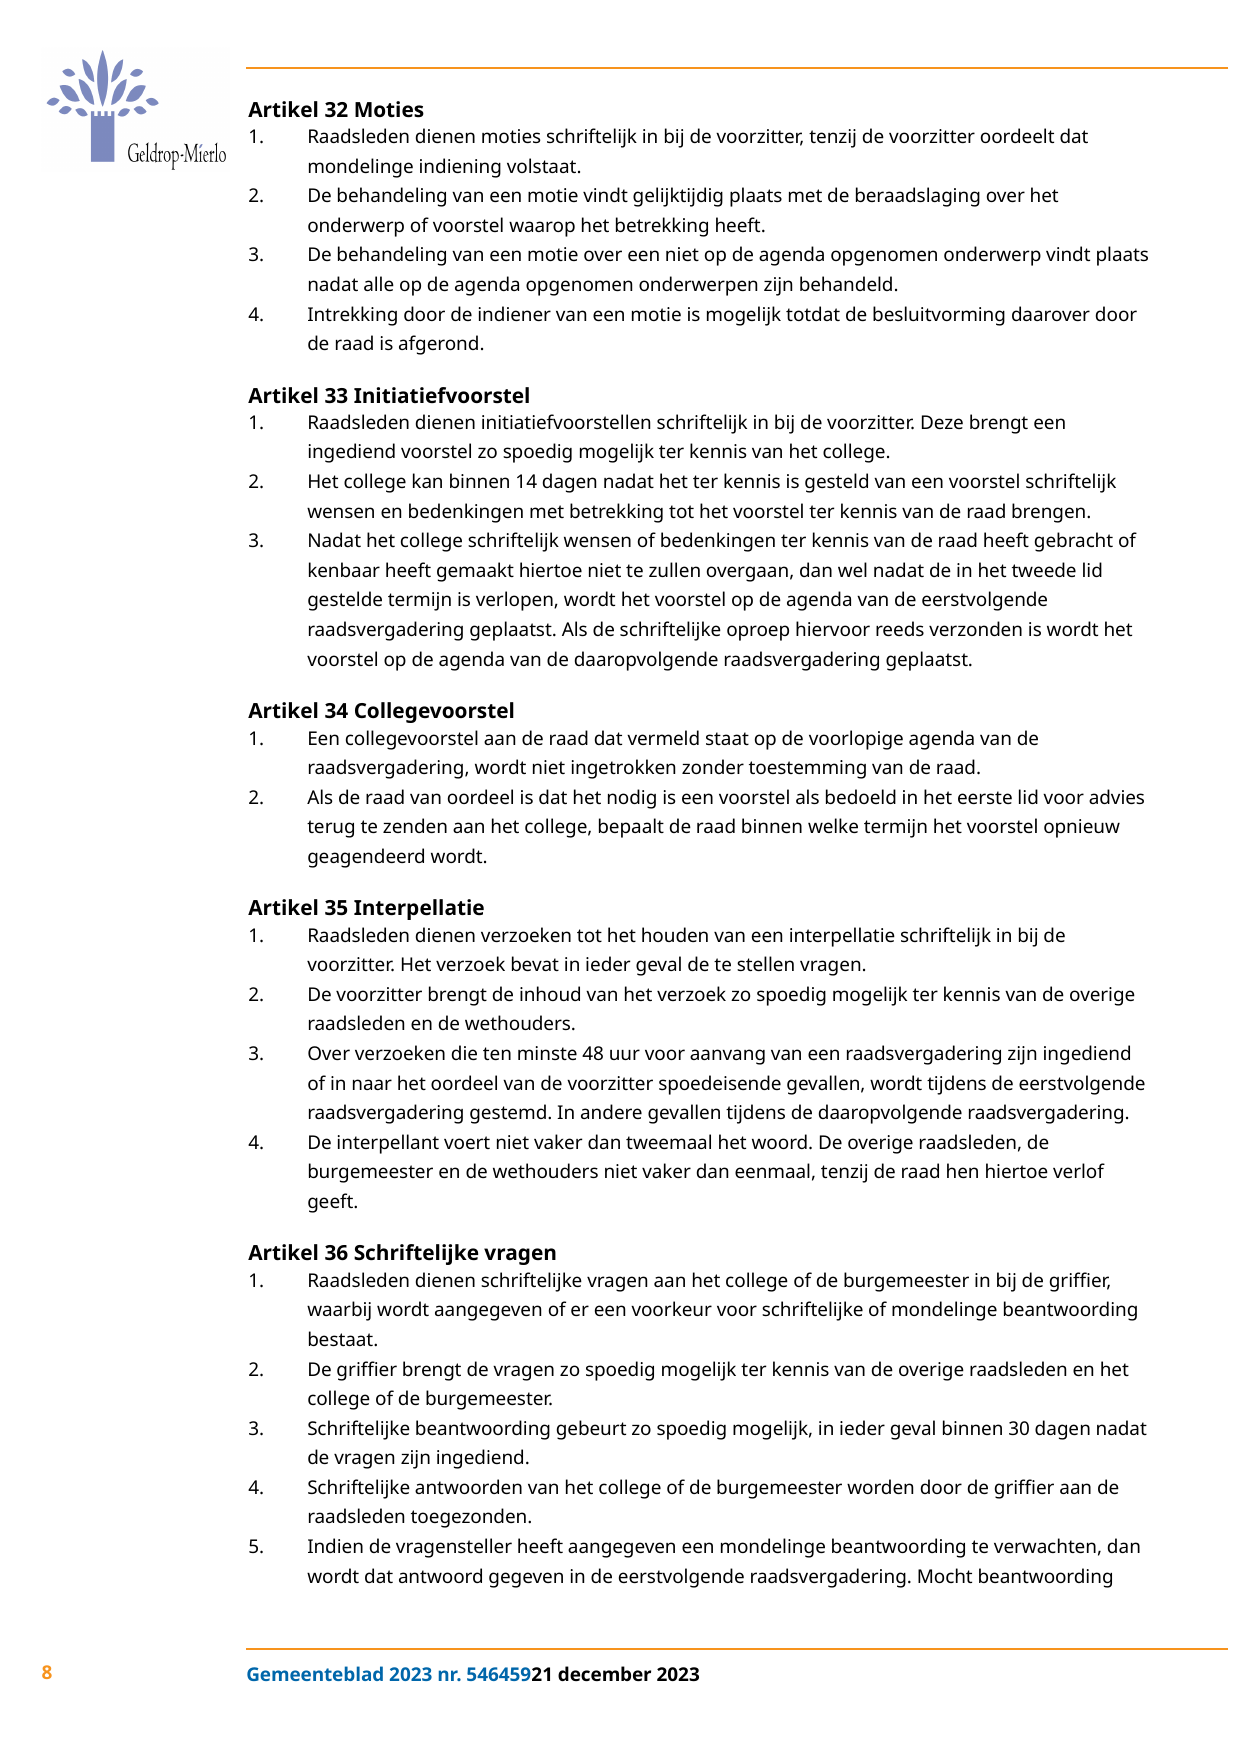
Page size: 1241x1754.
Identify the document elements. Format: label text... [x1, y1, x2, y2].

list Raadsleden dienen moties schriftelijk in bij de voorzitter, tenzij de voorzitter oordeelt dat mondelinge indiening volstaat. [248, 123, 1152, 178]
list Schriftelijke antwoorden van het college of de burgemeester worden door de griffier aan de raadsleden toegezonden. [248, 1474, 1152, 1529]
text Artikel 32 Moties [248, 95, 1152, 123]
picture [41, 47, 231, 172]
list Een collegevoorstel aan de raad dat vermeld staat op de voorlopige agenda van de raadsvergadering, wordt niet ingetrokken zonder toestemming van de raad. [248, 725, 1152, 780]
list Raadsleden dienen verzoeken tot het houden van een interpellatie schriftelijk in bij de voorzitter. Het verzoek bevat in ieder geval de te stellen vragen. [248, 922, 1152, 977]
list Het college kan binnen 14 dagen nadat het ter kennis is gesteld van een voorstel schriftelijk wensen en bedenkingen met betrekking tot het voorstel ter kennis van de raad brengen. [248, 468, 1152, 524]
text Artikel 33 Initiatiefvoorstel [248, 381, 1152, 409]
list De griffier brengt de vragen zo spoedig mogelijk ter kennis van de overige raadsleden en het college of de burgemeester. [248, 1356, 1152, 1411]
list Raadsleden dienen schriftelijke vragen aan het college of de burgemeester in bij de griffier, waarbij wordt aangegeven of er een voorkeur voor schriftelijke of mondelinge beantwoording bestaat. [248, 1267, 1152, 1352]
list Schriftelijke beantwoording gebeurt zo spoedig mogelijk, in ieder geval binnen 30 dagen nadat de vragen zijn ingediend. [248, 1415, 1152, 1470]
text Artikel 35 Interpellatie [248, 893, 1152, 922]
list Over verzoeken die ten minste 48 uur voor aanvang van een raadsvergadering zijn ingediend of in naar het oordeel van de voorzitter spoedeisende gevallen, wordt tijdens de eerstvolgende raadsvergadering gestemd. In andere gevallen tijdens de daaropvolgende raadsvergadering. [248, 1040, 1152, 1125]
text Artikel 34 Collegevoorstel [248, 696, 1152, 725]
list De voorzitter brengt de inhoud van het verzoek zo spoedig mogelijk ter kennis van de overige raadsleden en de wethouders. [248, 981, 1152, 1036]
list De behandeling van een motie over een niet op de agenda opgenomen onderwerp vindt plaats nadat alle op de agenda opgenomen onderwerpen zijn behandeld. [248, 242, 1152, 297]
list Intrekking door de indiener van een motie is mogelijk totdat de besluitvorming daarover door de raad is afgerond. [248, 301, 1152, 356]
list De behandeling van een motie vindt gelijktijdig plaats met de beraadslaging over het onderwerp of voorstel waarop het betrekking heeft. [248, 182, 1152, 238]
list De interpellant voert niet vaker dan tweemaal het woord. De overige raadsleden, de burgemeester en de wethouders niet vaker dan eenmaal, tenzij de raad hen hiertoe verlof geeft. [248, 1129, 1152, 1214]
list Indien de vragensteller heeft aangegeven een mondelinge beantwoording te verwachten, dan wordt dat antwoord gegeven in de eerstvolgende raadsvergadering. Mocht beantwoording [248, 1533, 1152, 1588]
list Als de raad van oordeel is dat het nodig is een voorstel als bedoeld in het eerste lid voor advies terug te zenden aan het college, bepaalt de raad binnen welke termijn het voorstel opnieuw geagendeerd wordt. [248, 784, 1152, 869]
text Artikel 36 Schriftelijke vragen [248, 1238, 1152, 1267]
list Nadat het college schriftelijk wensen of bedenkingen ter kennis van de raad heeft gebracht of kenbaar heeft gemaakt hiertoe niet te zullen overgaan, dan wel nadat de in het tweede lid gestelde termijn is verlopen, wordt het voorstel op de agenda van de eerstvolgende raadsvergadering geplaatst. Als de schriftelijke oproep hiervoor reeds verzonden is wordt het voorstel op de agenda van de daaropvolgende raadsvergadering geplaatst. [248, 527, 1152, 672]
list Raadsleden dienen initiatiefvoorstellen schriftelijk in bij de voorzitter. Deze brengt een ingediend voorstel zo spoedig mogelijk ter kennis van het college. [248, 409, 1152, 464]
